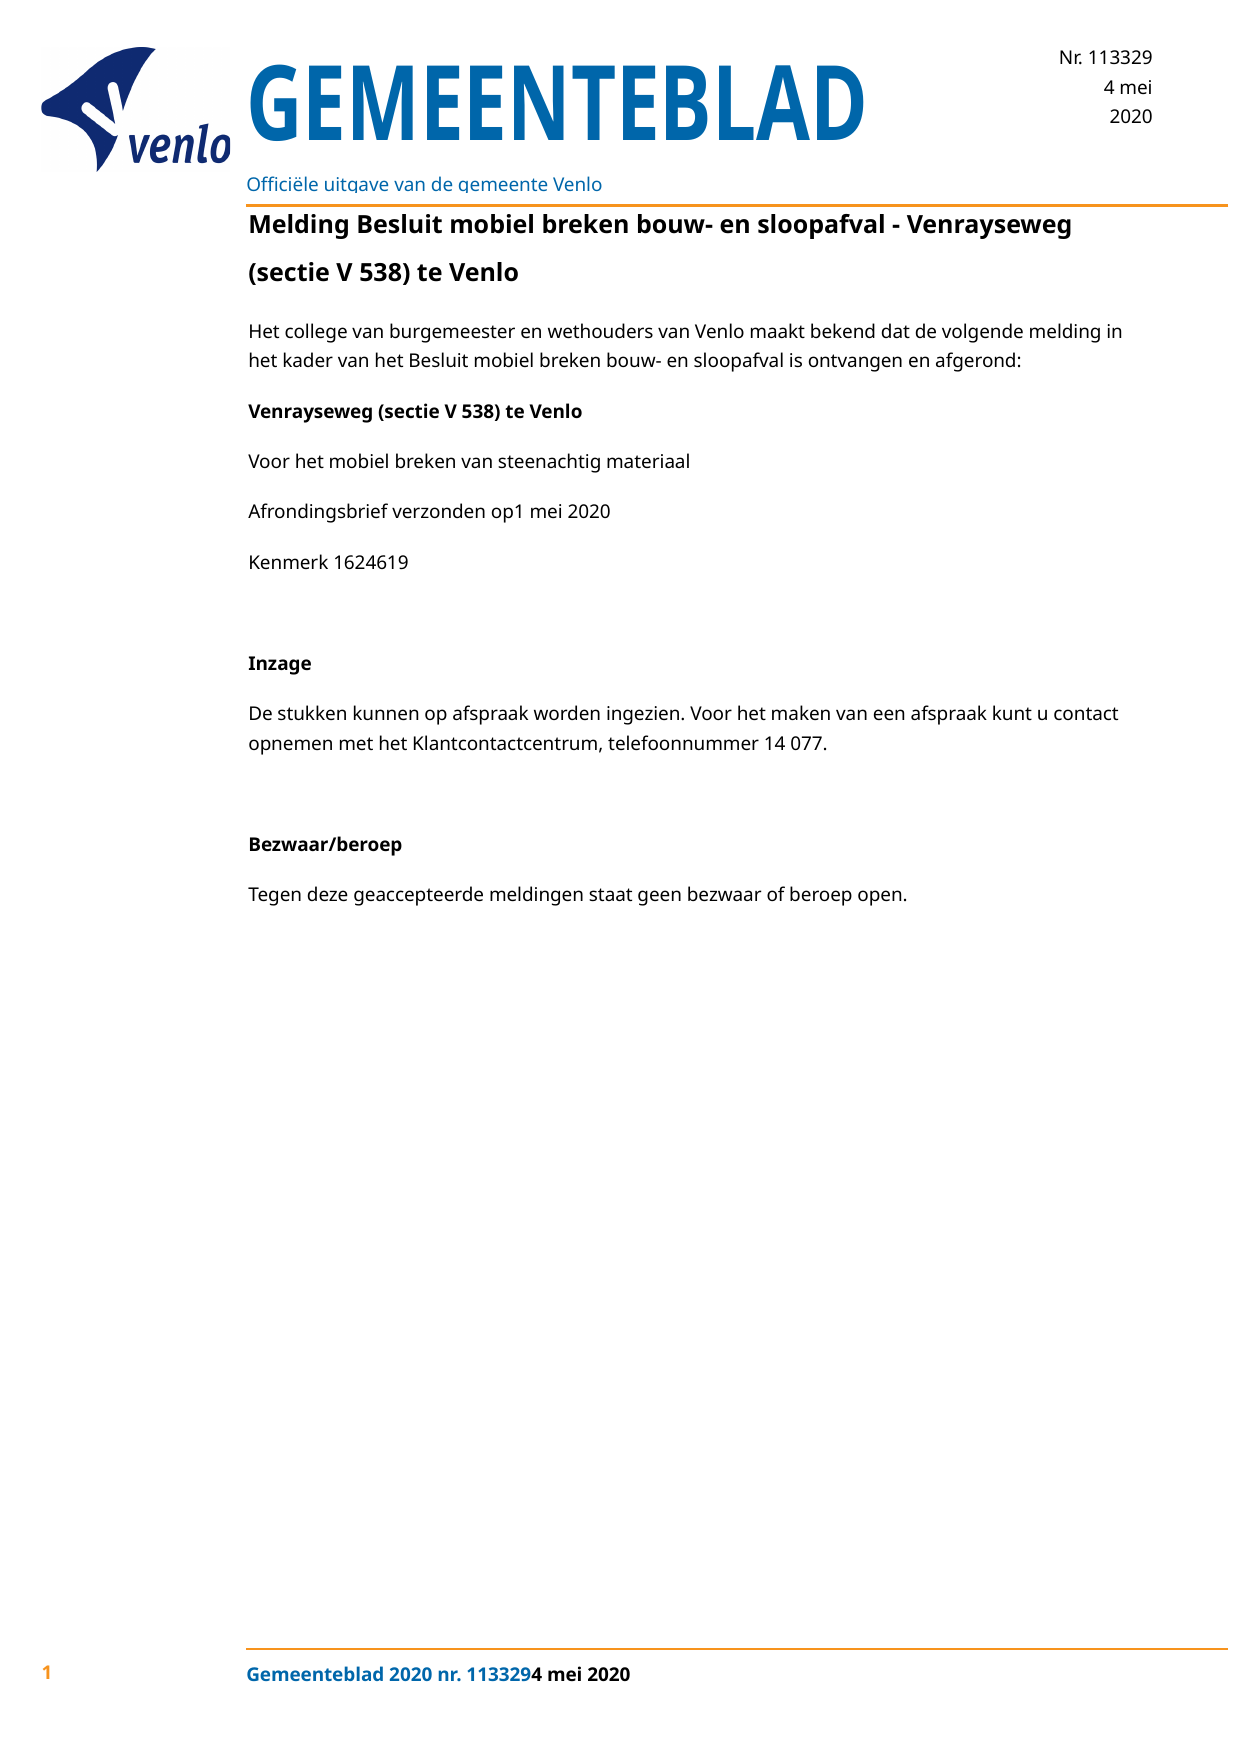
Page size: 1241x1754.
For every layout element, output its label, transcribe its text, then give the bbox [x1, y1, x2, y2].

text Tegen deze geaccepteerde meldingen staat geen bezwaar of beroep open. [248, 881, 1152, 907]
text Inzage [248, 650, 1152, 676]
text Bezwaar/beroep [248, 831, 1152, 857]
picture [41, 47, 231, 172]
text Kenmerk 1624619 [248, 549, 1152, 575]
text Afrondingsbrief verzonden op1 mei 2020 [248, 499, 1152, 524]
text Venrayseweg (sectie V 538) te Venlo [248, 398, 1152, 424]
text De stukken kunnen op afspraak worden ingezien. Voor het maken van een afspraak kunt u contact opnemen met het Klantcontactcentrum, telefoonnummer 14 077. [248, 700, 1152, 756]
text Voor het mobiel breken van steenachtig materiaal [248, 448, 1152, 474]
text Het college van burgemeester en wethouders van Venlo maakt bekend dat de volgende melding in het kader van het Besluit mobiel breken bouw- en sloopafval is ontvangen en afgerond: [248, 318, 1152, 373]
text Melding Besluit mobiel breken bouw- en sloopafval - Venrayseweg (sectie V 538) te Venlo [248, 207, 1152, 288]
